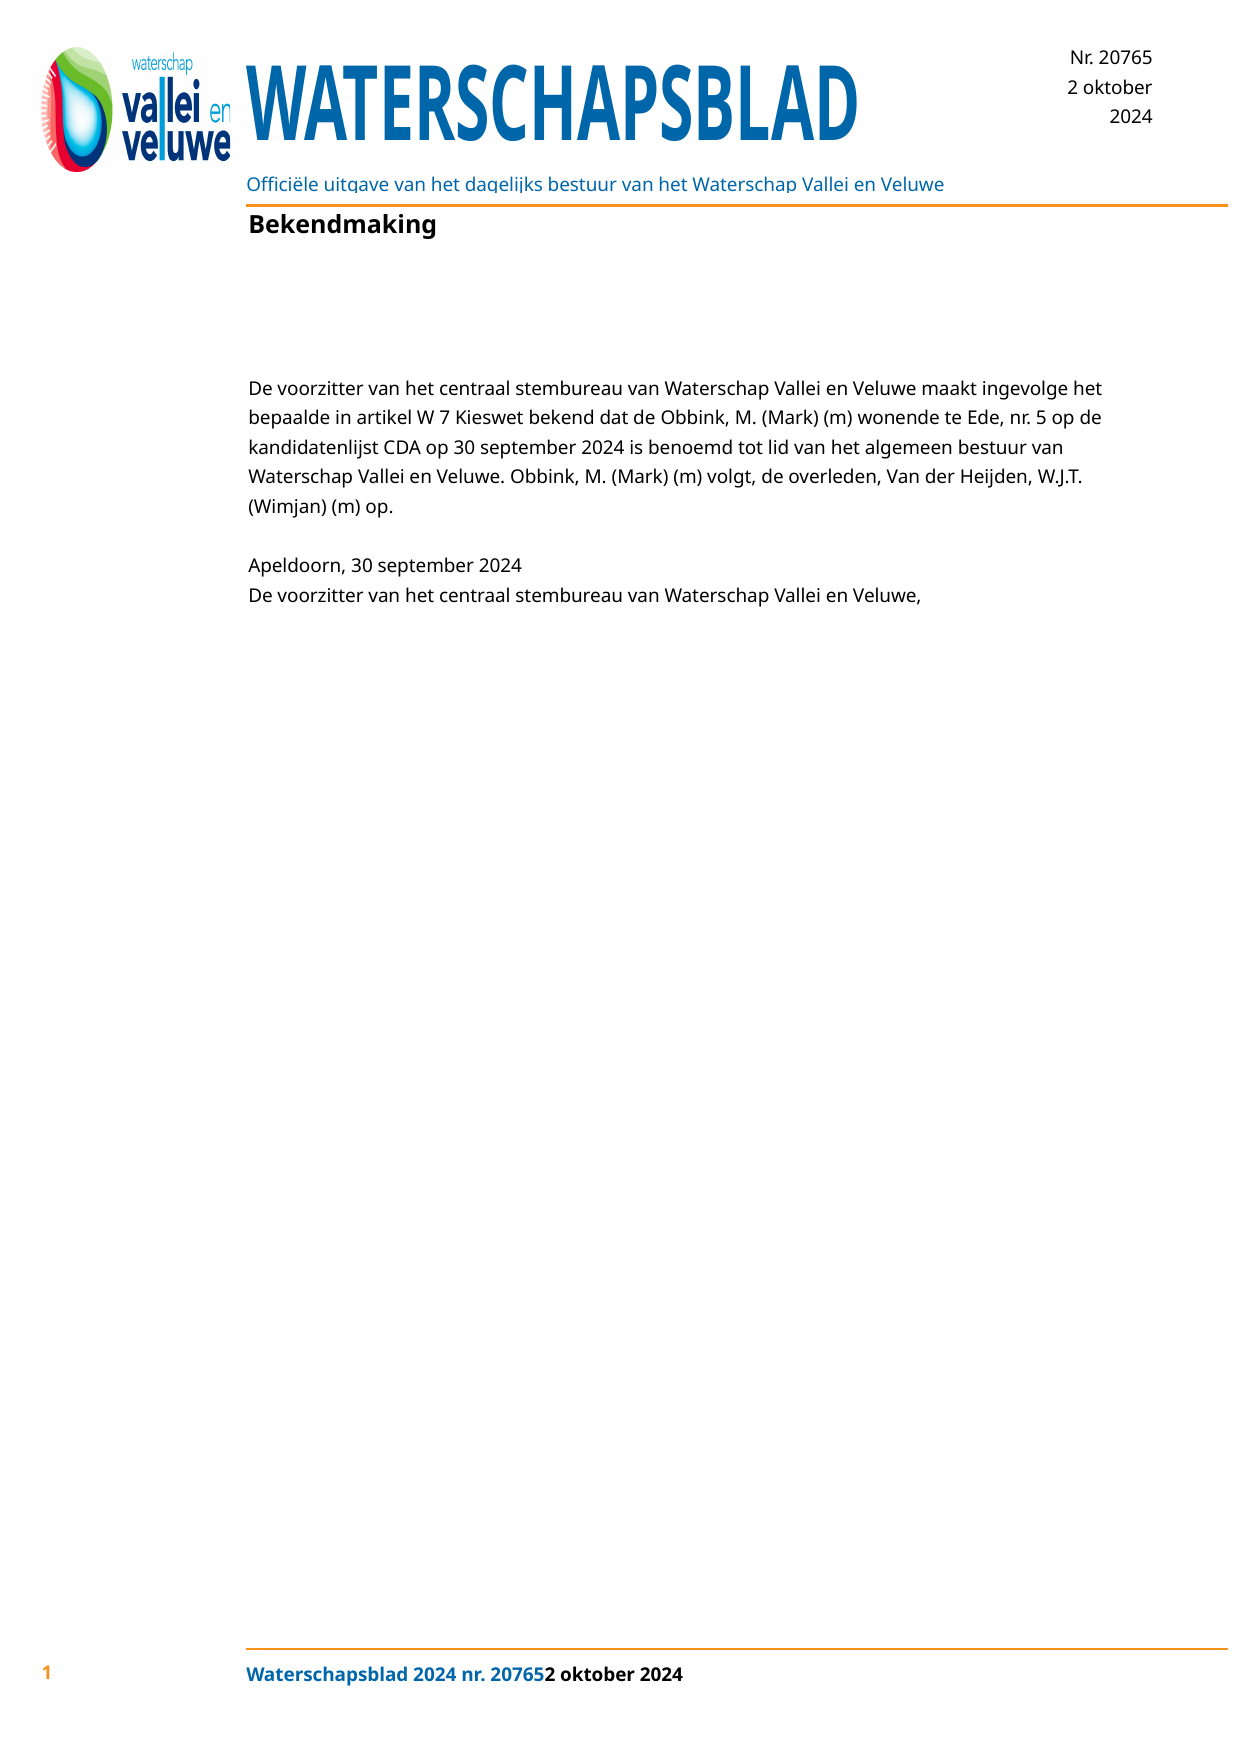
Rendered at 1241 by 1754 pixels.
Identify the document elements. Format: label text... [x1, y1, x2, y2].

picture [41, 47, 231, 172]
text De voorzitter van het centraal stembureau van Waterschap Vallei en Veluwe maakt ingevolge het bepaalde in artikel W 7 Kieswet bekend dat de Obbink, M. (Mark) (m) wonende te Ede, nr. 5 op de kandidatenlijst CDA op 30 september 2024 is benoemd tot lid van het algemeen bestuur van Waterschap Vallei en Veluwe. Obbink, M. (Mark) (m) volgt, de overleden, Van der Heijden, W.J.T. (Wimjan) (m) op. [248, 375, 1152, 519]
text Apeldoorn, 30 september 2024 [248, 552, 1152, 578]
text De voorzitter van het centraal stembureau van Waterschap Vallei en Veluwe, [248, 582, 1152, 608]
text Bekendmaking [248, 207, 1152, 241]
